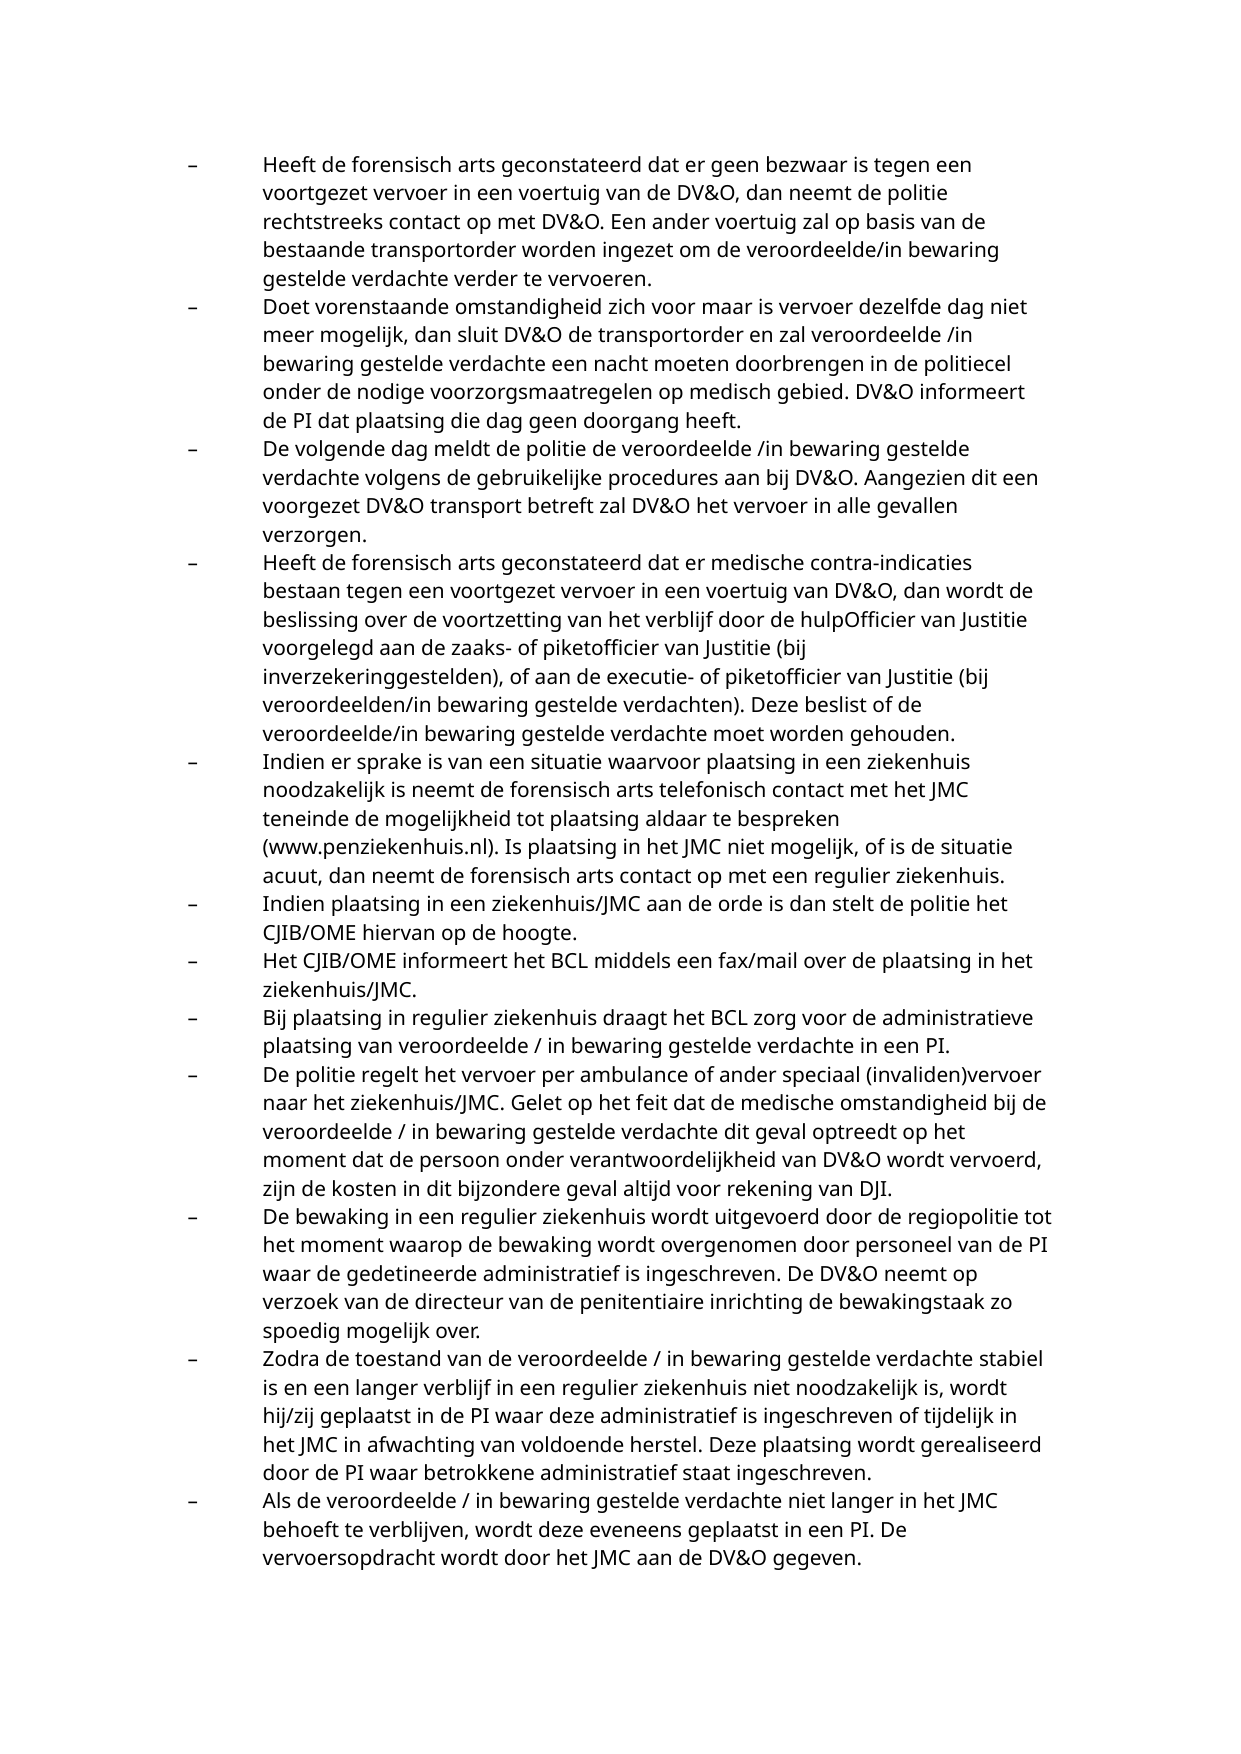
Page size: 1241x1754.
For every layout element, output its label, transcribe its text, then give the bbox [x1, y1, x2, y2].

list Bij plaatsing in regulier ziekenhuis draagt het BCL zorg voor de administratieve plaatsing van veroordeelde / in bewaring gestelde verdachte in een PI. [187, 1003, 1053, 1060]
list Doet vorenstaande omstandigheid zich voor maar is vervoer dezelfde dag niet meer mogelijk, dan sluit DV&O de transportorder en zal veroordeelde /in bewaring gestelde verdachte een nacht moeten doorbrengen in de politiecel onder de nodige voorzorgsmaatregelen op medisch gebied. DV&O informeert de PI dat plaatsing die dag geen doorgang heeft. [187, 292, 1053, 434]
list Heeft de forensisch arts geconstateerd dat er geen bezwaar is tegen een voortgezet vervoer in een voertuig van de DV&O, dan neemt de politie rechtstreeks contact op met DV&O. Een ander voertuig zal op basis van de bestaande transportorder worden ingezet om de veroordeelde/in bewaring gestelde verdachte verder te vervoeren. [187, 150, 1053, 292]
list Als de veroordeelde / in bewaring gestelde verdachte niet langer in het JMC behoeft te verblijven, wordt deze eveneens geplaatst in een PI. De vervoersopdracht wordt door het JMC aan de DV&O gegeven. [187, 1487, 1053, 1572]
list De bewaking in een regulier ziekenhuis wordt uitgevoerd door de regiopolitie tot het moment waarop de bewaking wordt overgenomen door personeel van de PI waar de gedetineerde administratief is ingeschreven. De DV&O neemt op verzoek van de directeur van de penitentiaire inrichting de bewakingstaak zo spoedig mogelijk over. [187, 1202, 1053, 1344]
list Zodra de toestand van de veroordeelde / in bewaring gestelde verdachte stabiel is en een langer verblijf in een regulier ziekenhuis niet noodzakelijk is, wordt hij/zij geplaatst in de PI waar deze administratief is ingeschreven of tijdelijk in het JMC in afwachting van voldoende herstel. Deze plaatsing wordt gerealiseerd door de PI waar betrokkene administratief staat ingeschreven. [187, 1344, 1053, 1487]
list De volgende dag meldt de politie de veroordeelde /in bewaring gestelde verdachte volgens de gebruikelijke procedures aan bij DV&O. Aangezien dit een voorgezet DV&O transport betreft zal DV&O het vervoer in alle gevallen verzorgen. [187, 434, 1053, 548]
list Indien plaatsing in een ziekenhuis/JMC aan de orde is dan stelt de politie het CJIB/OME hiervan op de hoogte. [187, 889, 1053, 946]
list Het CJIB/OME informeert het BCL middels een fax/mail over de plaatsing in het ziekenhuis/JMC. [187, 946, 1053, 1003]
list Heeft de forensisch arts geconstateerd dat er medische contra-indicaties bestaan tegen een voortgezet vervoer in een voertuig van DV&O, dan wordt de beslissing over de voortzetting van het verblijf door de hulpOfficier van Justitie voorgelegd aan de zaaks- of piketofficier van Justitie (bij inverzekeringgestelden), of aan de executie- of piketofficier van Justitie (bij veroordeelden/in bewaring gestelde verdachten). Deze beslist of de veroordeelde/in bewaring gestelde verdachte moet worden gehouden. [187, 548, 1053, 747]
list De politie regelt het vervoer per ambulance of ander speciaal (invaliden)vervoer naar het ziekenhuis/JMC. Gelet op het feit dat de medische omstandigheid bij de veroordeelde / in bewaring gestelde verdachte dit geval optreedt op het moment dat de persoon onder verantwoordelijkheid van DV&O wordt vervoerd, zijn de kosten in dit bijzondere geval altijd voor rekening van DJI. [187, 1060, 1053, 1202]
list Indien er sprake is van een situatie waarvoor plaatsing in een ziekenhuis noodzakelijk is neemt de forensisch arts telefonisch contact met het JMC teneinde de mogelijkheid tot plaatsing aldaar te bespreken (www.penziekenhuis.nl). Is plaatsing in het JMC niet mogelijk, of is de situatie acuut, dan neemt de forensisch arts contact op met een regulier ziekenhuis. [187, 747, 1053, 889]
